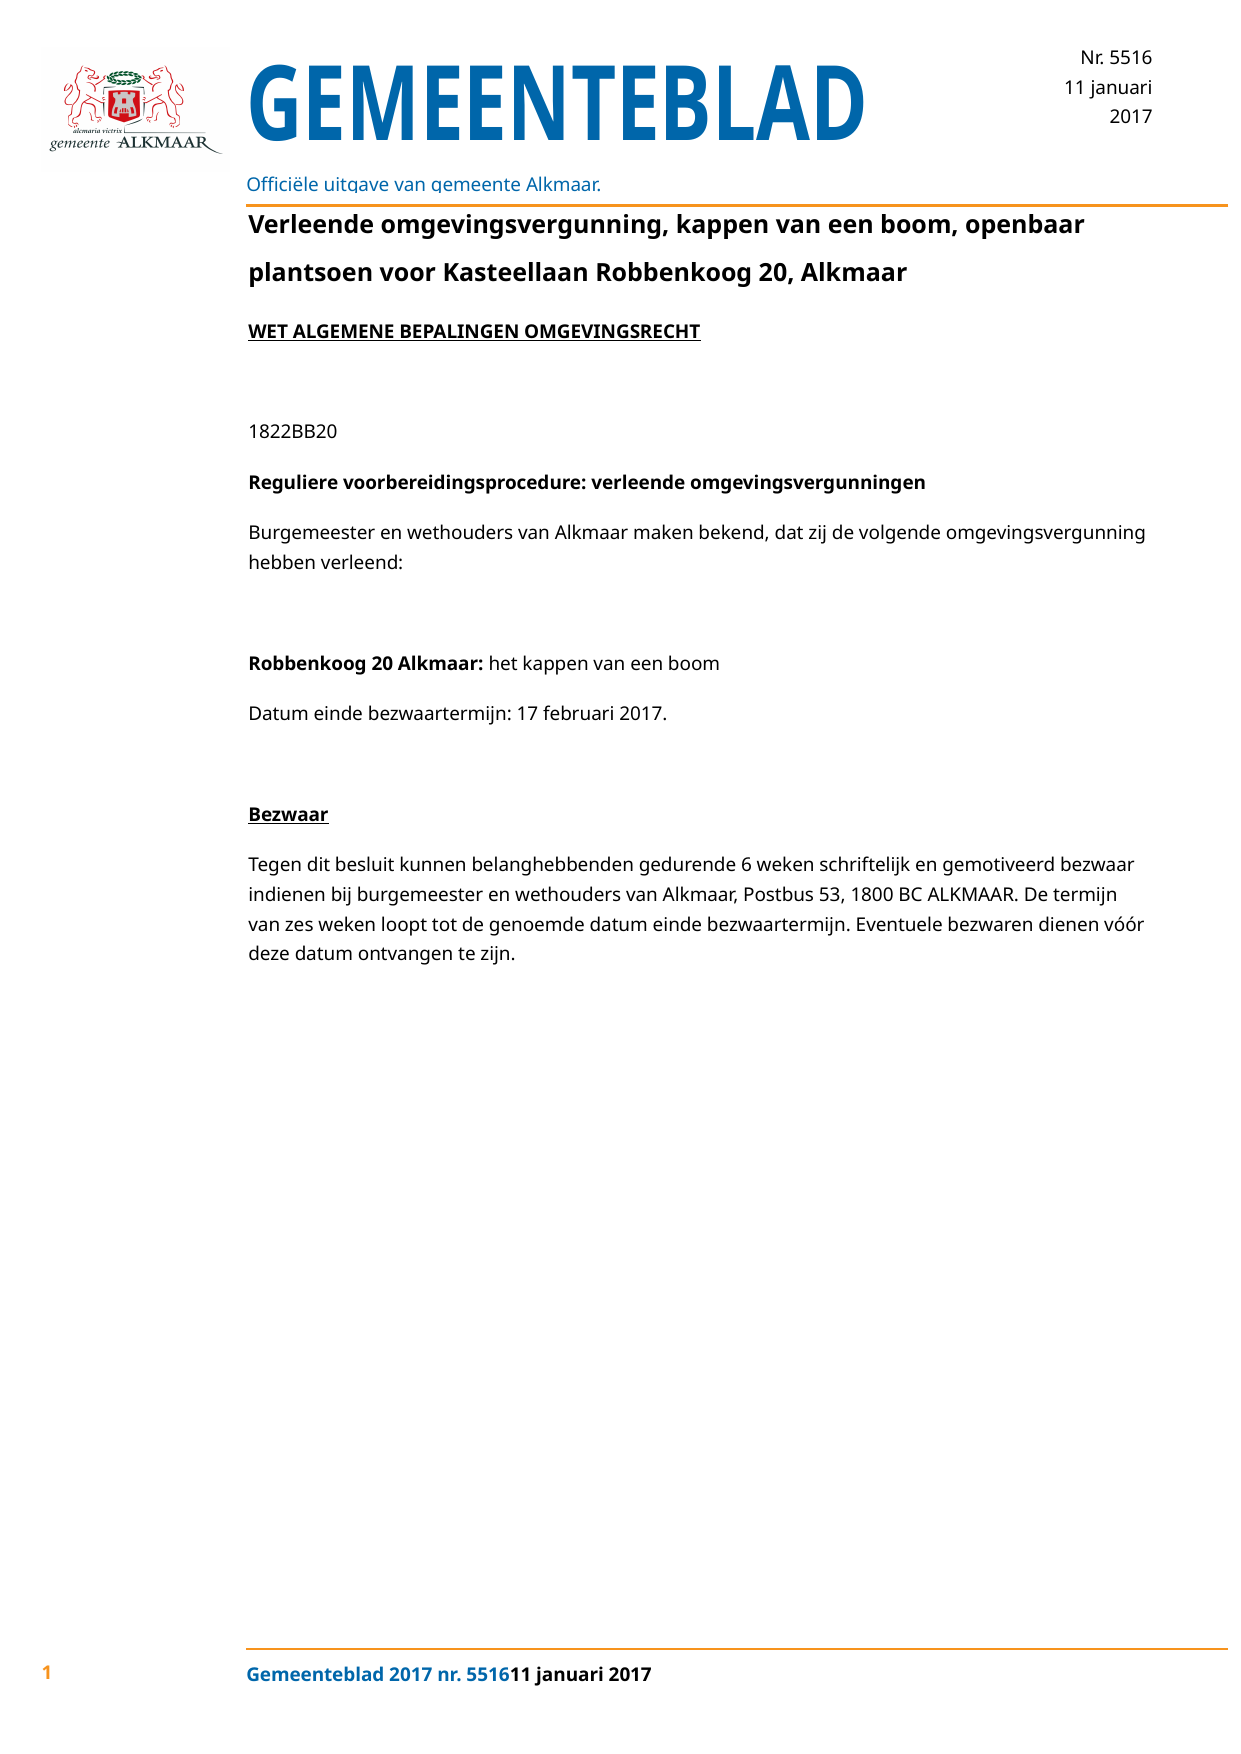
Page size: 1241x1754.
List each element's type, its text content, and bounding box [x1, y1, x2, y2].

text Verleende omgevingsvergunning, kappen van een boom, openbaar plantsoen voor Kasteellaan Robbenkoog 20, Alkmaar [248, 207, 1152, 288]
text Datum einde bezwaartermijn: 17 februari 2017. [248, 700, 1152, 726]
text Robbenkoog 20 Alkmaar: het kappen van een boom [248, 650, 1152, 676]
text Burgemeester en wethouders van Alkmaar maken bekend, dat zij de volgende omgevingsvergunning hebben verleend: [248, 519, 1152, 575]
text Bezwaar [248, 801, 1152, 827]
text Tegen dit besluit kunnen belanghebbenden gedurende 6 weken schriftelijk en gemotiveerd bezwaar indienen bij burgemeester en wethouders van Alkmaar, Postbus 53, 1800 BC ALKMAAR. De termijn van zes weken loopt tot de genoemde datum einde bezwaartermijn. Eventuele bezwaren dienen vóór deze datum ontvangen te zijn. [248, 852, 1152, 966]
text 1822BB20 [248, 419, 1152, 444]
text WET ALGEMENE BEPALINGEN OMGEVINGSRECHT [248, 318, 1152, 344]
text Reguliere voorbereidingsprocedure: verleende omgevingsvergunningen [248, 469, 1152, 495]
picture [41, 47, 231, 172]
